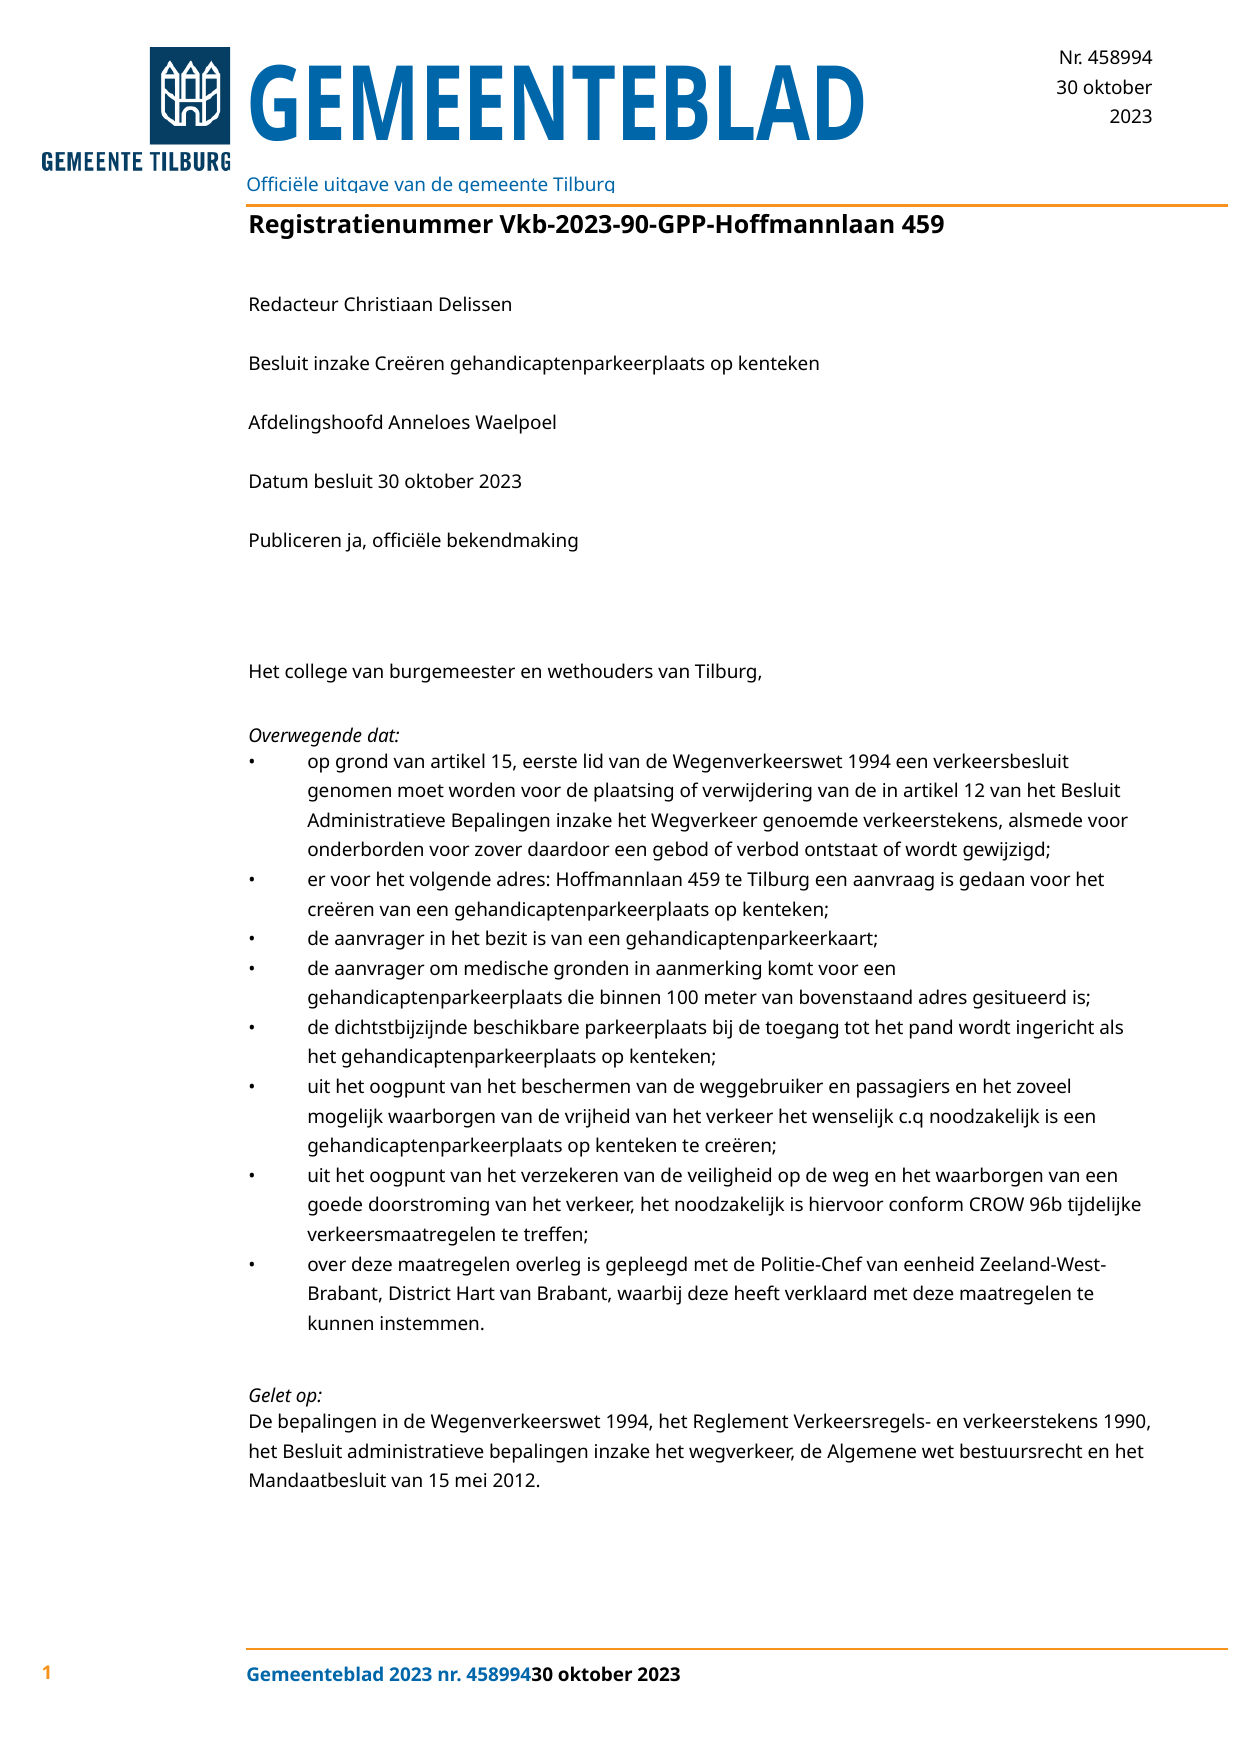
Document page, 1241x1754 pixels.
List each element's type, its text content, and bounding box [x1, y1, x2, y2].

text Overwegende dat: [248, 722, 1152, 748]
list de dichtstbijzijnde beschikbare parkeerplaats bij de toegang tot het pand wordt ingericht als het gehandicaptenparkeerplaats op kenteken; [248, 1014, 1152, 1069]
text Besluit inzake Creëren gehandicaptenparkeerplaats op kenteken [248, 350, 1152, 376]
text Het college van burgemeester en wethouders van Tilburg, [248, 658, 1152, 684]
picture [41, 47, 231, 172]
text Datum besluit 30 oktober 2023 [248, 468, 1152, 494]
text De bepalingen in de Wegenverkeerswet 1994, het Reglement Verkeersregels- en verkeerstekens 1990, het Besluit administratieve bepalingen inzake het wegverkeer, de Algemene wet bestuursrecht en het Mandaatbesluit van 15 mei 2012. [248, 1408, 1152, 1493]
list de aanvrager om medische gronden in aanmerking komt voor een gehandicaptenparkeerplaats die binnen 100 meter van bovenstaand adres gesitueerd is; [248, 955, 1152, 1010]
text Redacteur Christiaan Delissen [248, 291, 1152, 317]
list uit het oogpunt van het verzekeren van de veiligheid op de weg en het waarborgen van een goede doorstroming van het verkeer, het noodzakelijk is hiervoor conform CROW 96b tijdelijke verkeersmaatregelen te treffen; [248, 1162, 1152, 1247]
list de aanvrager in het bezit is van een gehandicaptenparkeerkaart; [248, 925, 1152, 951]
list over deze maatregelen overleg is gepleegd met de Politie-Chef van eenheid Zeeland-West-Brabant, District Hart van Brabant, waarbij deze heeft verklaard met deze maatregelen te kunnen instemmen. [248, 1251, 1152, 1336]
list uit het oogpunt van het beschermen van de weggebruiker en passagiers en het zoveel mogelijk waarborgen van de vrijheid van het verkeer het wenselijk c.q noodzakelijk is een gehandicaptenparkeerplaats op kenteken te creëren; [248, 1073, 1152, 1158]
list er voor het volgende adres: Hoffmannlaan 459 te Tilburg een aanvraag is gedaan voor het creëren van een gehandicaptenparkeerplaats op kenteken; [248, 866, 1152, 921]
text Gelet op: [248, 1383, 1152, 1408]
text Registratienummer Vkb-2023-90-GPP-Hoffmannlaan 459 [248, 207, 1152, 241]
list op grond van artikel 15, eerste lid van de Wegenverkeerswet 1994 een verkeersbesluit genomen moet worden voor de plaatsing of verwijdering van de in artikel 12 van het Besluit Administratieve Bepalingen inzake het Wegverkeer genoemde verkeerstekens, alsmede voor onderborden voor zover daardoor een gebod of verbod ontstaat of wordt gewijzigd; [248, 748, 1152, 862]
text Afdelingshoofd Anneloes Waelpoel [248, 409, 1152, 435]
text Publiceren ja, officiële bekendmaking [248, 528, 1152, 553]
